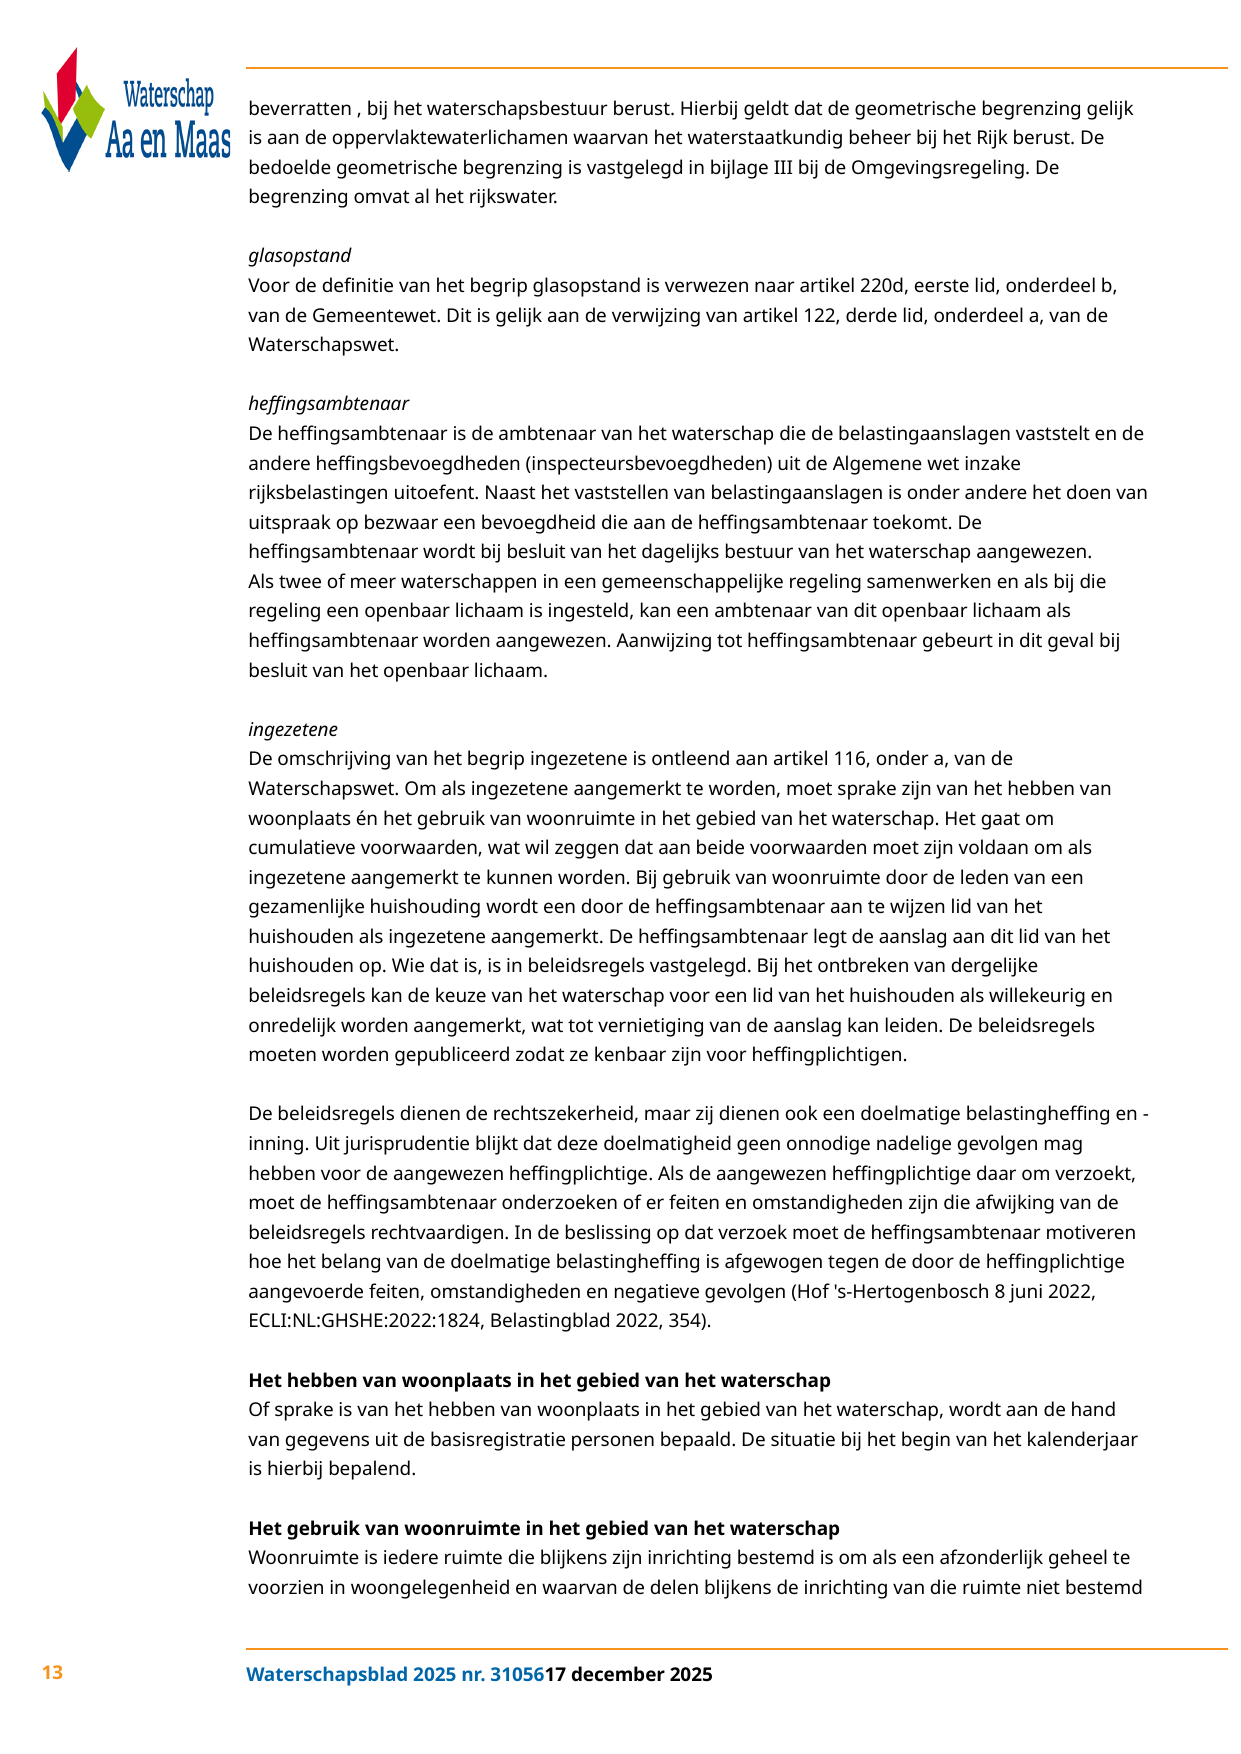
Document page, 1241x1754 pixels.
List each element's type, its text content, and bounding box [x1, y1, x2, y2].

text Of sprake is van het hebben van woonplaats in het gebied van het waterschap, wordt aan de hand van gegevens uit de basisregistratie personen bepaald. De situatie bij het begin van het kalenderjaar is hierbij bepalend. [248, 1396, 1152, 1481]
text heffingsambtenaar [248, 391, 1152, 416]
text ingezetene [248, 716, 1152, 742]
text Het hebben van woonplaats in het gebied van het waterschap [248, 1367, 1152, 1393]
text glasopstand [248, 243, 1152, 268]
text Het gebruik van woonruimte in het gebied van het waterschap [248, 1515, 1152, 1541]
text De beleidsregels dienen de rechtszekerheid, maar zij dienen ook een doelmatige belastingheffing en -inning. Uit jurisprudentie blijkt dat deze doelmatigheid geen onnodige nadelige gevolgen mag hebben voor de aangewezen heffingplichtige. Als de aangewezen heffingplichtige daar om verzoekt, moet de heffingsambtenaar onderzoeken of er feiten en omstandigheden zijn die afwijking van de beleidsregels rechtvaardigen. In de beslissing op dat verzoek moet de heffingsambtenaar motiveren hoe het belang van de doelmatige belastingheffing is afgewogen tegen de door de heffingplichtige aangevoerde feiten, omstandigheden en negatieve gevolgen (Hof 's-Hertogenbosch 8 juni 2022, ECLI:NL:GHSHE:2022:1824, Belastingblad 2022, 354). [248, 1101, 1152, 1333]
text Voor de definitie van het begrip glasopstand is verwezen naar artikel 220d, eerste lid, onderdeel b, van de Gemeentewet. Dit is gelijk aan de verwijzing van artikel 122, derde lid, onderdeel a, van de Waterschapswet. [248, 272, 1152, 357]
text De heffingsambtenaar is de ambtenaar van het waterschap die de belastingaanslagen vaststelt en de andere heffingsbevoegdheden (inspecteursbevoegdheden) uit de Algemene wet inzake rijksbelastingen uitoefent. Naast het vaststellen van belastingaanslagen is onder andere het doen van uitspraak op bezwaar een bevoegdheid die aan de heffingsambtenaar toekomt. De heffingsambtenaar wordt bij besluit van het dagelijks bestuur van het waterschap aangewezen. [248, 420, 1152, 564]
picture [41, 47, 231, 172]
text beverratten , bij het waterschapsbestuur berust. Hierbij geldt dat de geometrische begrenzing gelijk is aan de oppervlaktewaterlichamen waarvan het waterstaatkundig beheer bij het Rijk berust. De bedoelde geometrische begrenzing is vastgelegd in bijlage III bij de Omgevingsregeling. De begrenzing omvat al het rijkswater. [248, 95, 1152, 209]
text Als twee of meer waterschappen in een gemeenschappelijke regeling samenwerken en als bij die regeling een openbaar lichaam is ingesteld, kan een ambtenaar van dit openbaar lichaam als heffingsambtenaar worden aangewezen. Aanwijzing tot heffingsambtenaar gebeurt in dit geval bij besluit van het openbaar lichaam. [248, 568, 1152, 683]
text Woonruimte is iedere ruimte die blijkens zijn inrichting bestemd is om als een afzonderlijk geheel te voorzien in woongelegenheid en waarvan de delen blijkens de inrichting van die ruimte niet bestemd [248, 1544, 1152, 1600]
text De omschrijving van het begrip ingezetene is ontleend aan artikel 116, onder a, van de Waterschapswet. Om als ingezetene aangemerkt te worden, moet sprake zijn van het hebben van woonplaats én het gebruik van woonruimte in het gebied van het waterschap. Het gaat om cumulatieve voorwaarden, wat wil zeggen dat aan beide voorwaarden moet zijn voldaan om als ingezetene aangemerkt te kunnen worden. Bij gebruik van woonruimte door de leden van een gezamenlijke huishouding wordt een door de heffingsambtenaar aan te wijzen lid van het huishouden als ingezetene aangemerkt. De heffingsambtenaar legt de aanslag aan dit lid van het huishouden op. Wie dat is, is in beleidsregels vastgelegd. Bij het ontbreken van dergelijke beleidsregels kan de keuze van het waterschap voor een lid van het huishouden als willekeurig en onredelijk worden aangemerkt, wat tot vernietiging van de aanslag kan leiden. De beleidsregels moeten worden gepubliceerd zodat ze kenbaar zijn voor heffingplichtigen. [248, 746, 1152, 1067]
